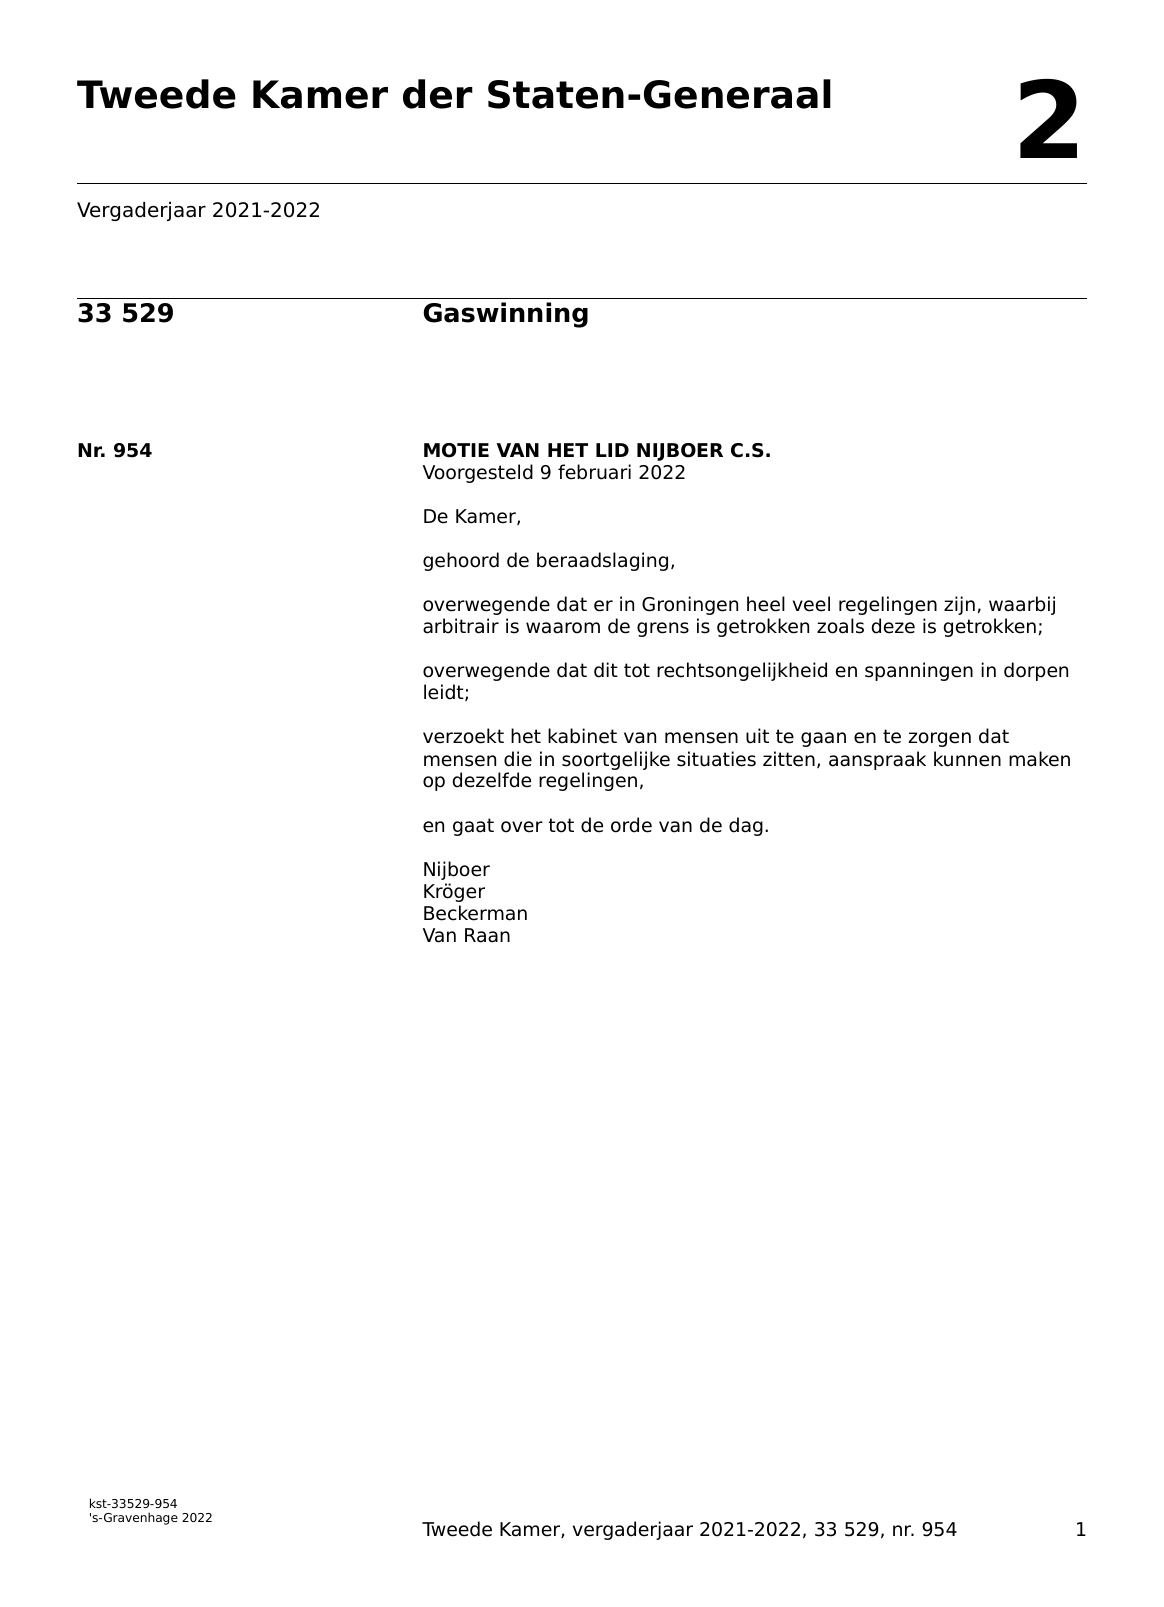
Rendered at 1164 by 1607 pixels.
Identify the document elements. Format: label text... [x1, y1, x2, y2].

text Voorgesteld 9 februari 2022 [422, 462, 1087, 484]
text De Kamer, [422, 506, 1087, 528]
text en gaat over tot de orde van de dag. [422, 814, 1087, 837]
text gehoord de beraadslaging, [422, 550, 1087, 572]
table_header Tweede Kamer der Staten-Generaal [77, 59, 886, 183]
text Beckerman [422, 903, 1087, 925]
text kst-33529-954 [88, 1497, 323, 1511]
table_cell Vergaderjaar 2021-2022 [77, 184, 1087, 298]
table_header 2 [886, 59, 1087, 183]
text overwegende dat dit tot rechtsongelijkheid en spanningen in dorpen leidt; [422, 660, 1087, 704]
text Kröger [422, 881, 1087, 903]
text verzoekt het kabinet van mensen uit te gaan en te zorgen dat mensen die in soortgelijke situaties zitten, aanspraak kunnen maken op dezelfde regelingen, [422, 726, 1087, 792]
subtitle 33 529 Gaswinning [77, 299, 1087, 329]
text overwegende dat er in Groningen heel veel regelingen zijn, waarbij arbitrair is waarom de grens is getrokken zoals deze is getrokken; [422, 594, 1087, 638]
subtitle Nr. 954 MOTIE VAN HET LID NIJBOER C.S. [77, 440, 1087, 462]
text Van Raan [422, 925, 1087, 947]
text 's-Gravenhage 2022 [88, 1511, 323, 1525]
text Nijboer [422, 859, 1087, 881]
